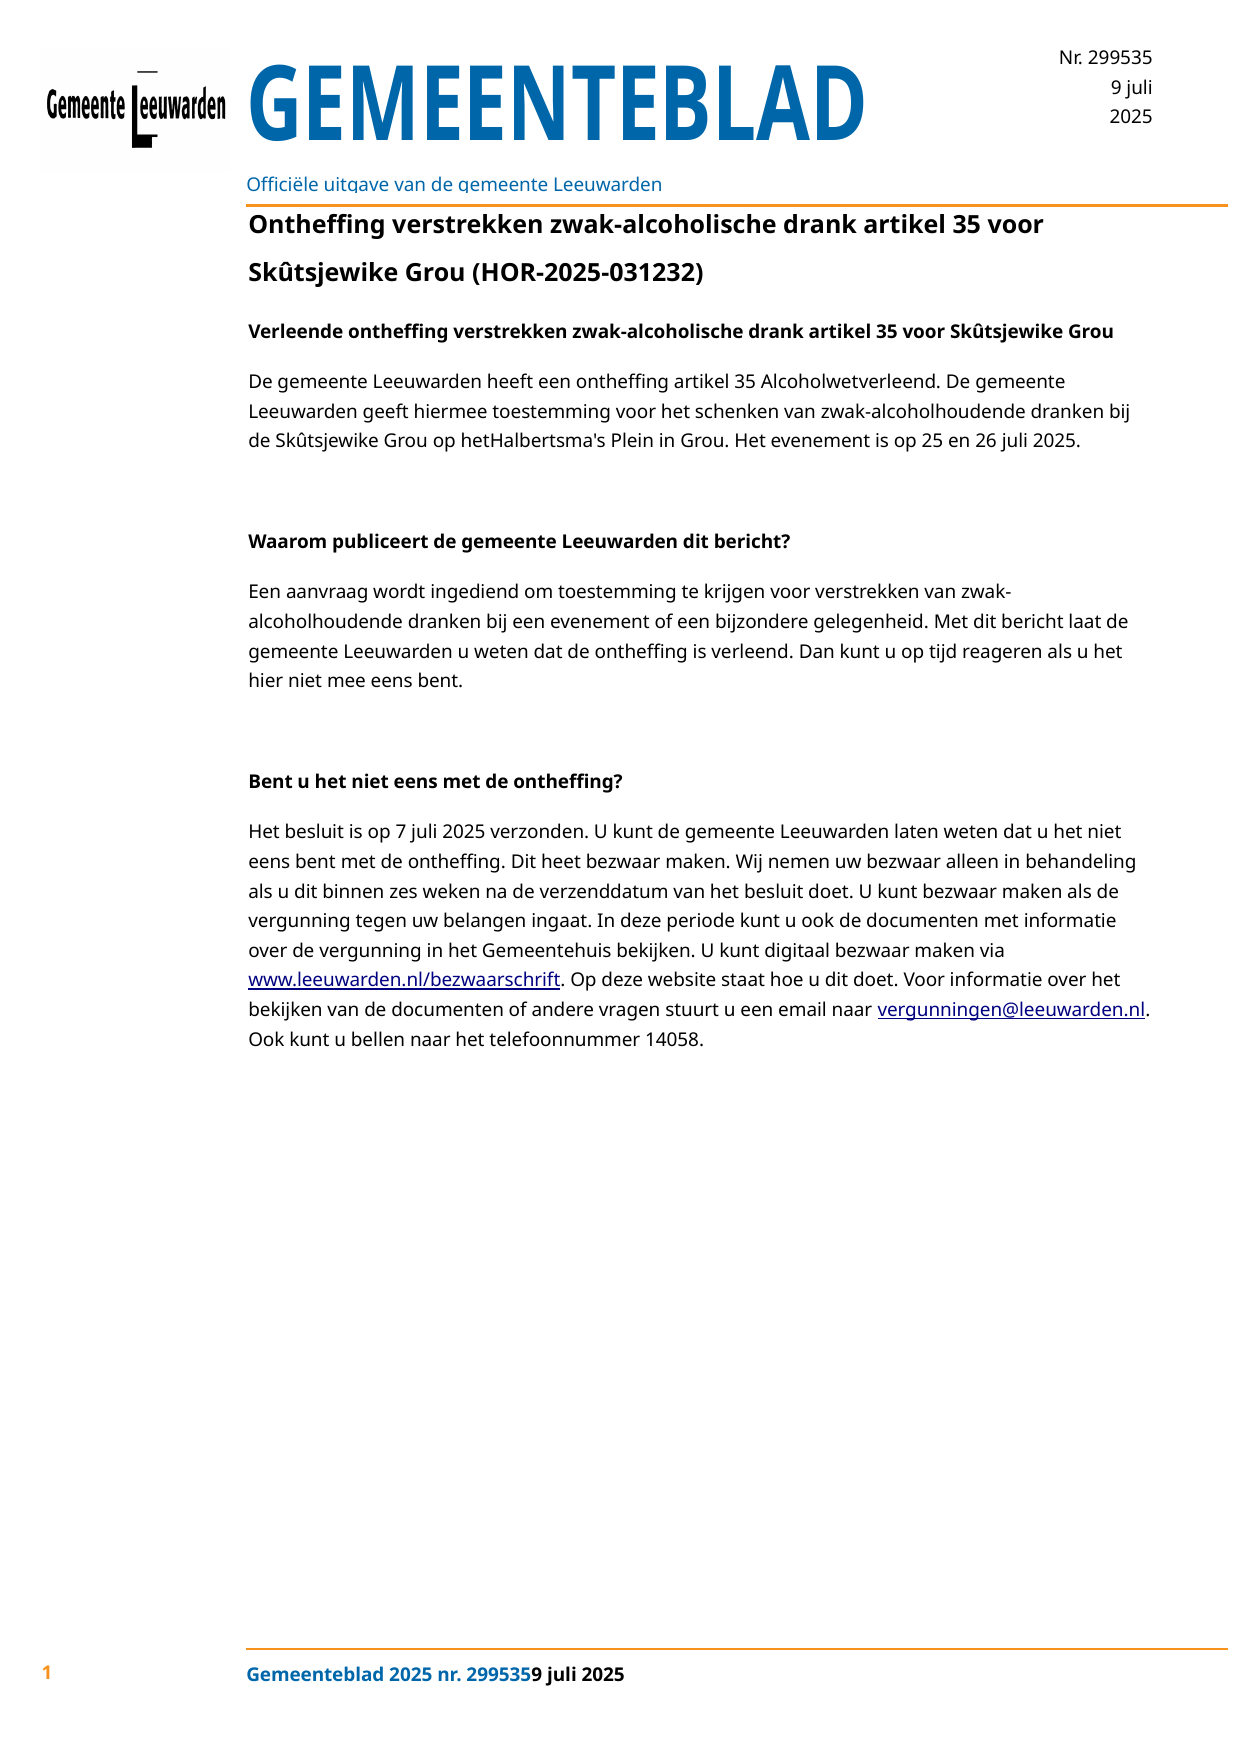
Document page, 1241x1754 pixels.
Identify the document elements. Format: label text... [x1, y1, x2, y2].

text Een aanvraag wordt ingediend om toestemming te krijgen voor verstrekken van zwak-alcoholhoudende dranken bij een evenement of een bijzondere gelegenheid. Met dit bericht laat de gemeente Leeuwarden u weten dat de ontheffing is verleend. Dan kunt u op tijd reageren als u het hier niet mee eens bent. [248, 579, 1152, 693]
text Bent u het niet eens met de ontheffing? [248, 768, 1152, 794]
text Verleende ontheffing verstrekken zwak-alcoholische drank artikel 35 voor Skûtsjewike Grou [248, 318, 1152, 344]
text Waarom publiceert de gemeente Leeuwarden dit bericht? [248, 528, 1152, 554]
picture [41, 47, 231, 172]
text Ontheffing verstrekken zwak-alcoholische drank artikel 35 voor Skûtsjewike Grou (HOR-2025-031232) [248, 207, 1152, 288]
text Het besluit is op 7 juli 2025 verzonden. U kunt de gemeente Leeuwarden laten weten dat u het niet eens bent met de ontheffing. Dit heet bezwaar maken. Wij nemen uw bezwaar alleen in behandeling als u dit binnen zes weken na de verzenddatum van het besluit doet. U kunt bezwaar maken als de vergunning tegen uw belangen ingaat. In deze periode kunt u ook de documenten met informatie over de vergunning in het Gemeentehuis bekijken. U kunt digitaal bezwaar maken via www.leeuwarden.nl/bezwaarschrift. Op deze website staat hoe u dit doet. Voor informatie over het bekijken van de documenten of andere vragen stuurt u een email naar vergunningen@leeuwarden.nl. Ook kunt u bellen naar het telefoonnummer 14058. [248, 819, 1152, 1052]
text De gemeente Leeuwarden heeft een ontheffing artikel 35 Alcoholwetverleend. De gemeente Leeuwarden geeft hiermee toestemming voor het schenken van zwak-alcoholhoudende dranken bij de Skûtsjewike Grou op hetHalbertsma's Plein in Grou. Het evenement is op 25 en 26 juli 2025. [248, 368, 1152, 453]
